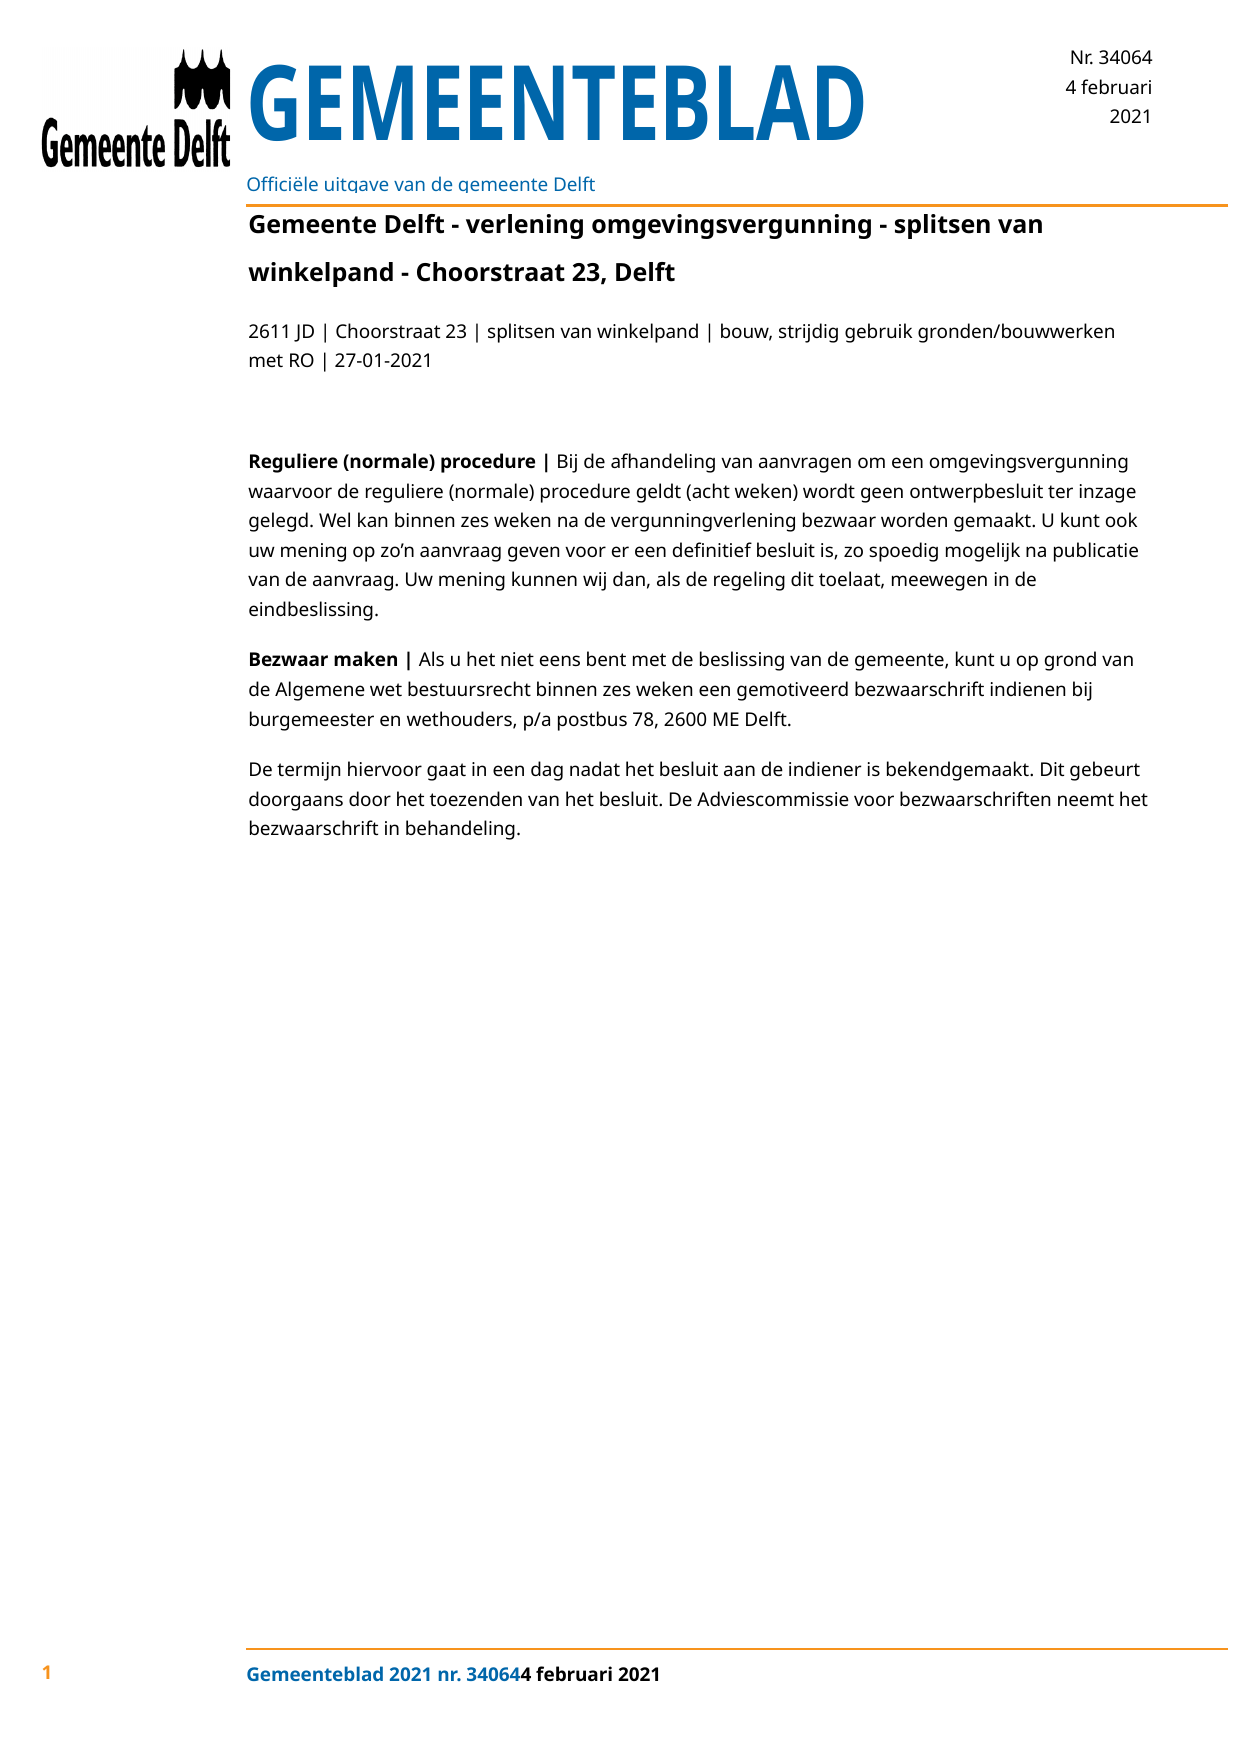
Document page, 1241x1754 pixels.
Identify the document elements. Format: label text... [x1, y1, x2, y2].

text Gemeente Delft - verlening omgevingsvergunning - splitsen van winkelpand - Choorstraat 23, Delft [248, 207, 1152, 288]
picture [41, 47, 231, 172]
text Bezwaar maken | Als u het niet eens bent met de beslissing van de gemeente, kunt u op grond van de Algemene wet bestuursrecht binnen zes weken een gemotiveerd bezwaarschrift indienen bij burgemeester en wethouders, p/a postbus 78, 2600 ME Delft. [248, 647, 1152, 732]
text De termijn hiervoor gaat in een dag nadat het besluit aan de indiener is bekendgemaakt. Dit gebeurt doorgaans door het toezenden van het besluit. De Adviescommissie voor bezwaarschriften neemt het bezwaarschrift in behandeling. [248, 756, 1152, 841]
text 2611 JD | Choorstraat 23 | splitsen van winkelpand | bouw, strijdig gebruik gronden/bouwwerken met RO | 27-01-2021 [248, 318, 1152, 373]
text Reguliere (normale) procedure | Bij de afhandeling van aanvragen om een omgevingsvergunning waarvoor de reguliere (normale) procedure geldt (acht weken) wordt geen ontwerpbesluit ter inzage gelegd. Wel kan binnen zes weken na de vergunningverlening bezwaar worden gemaakt. U kunt ook uw mening op zo’n aanvraag geven voor er een definitief besluit is, zo spoedig mogelijk na publicatie van de aanvraag. Uw mening kunnen wij dan, als de regeling dit toelaat, meewegen in de eindbeslissing. [248, 448, 1152, 622]
